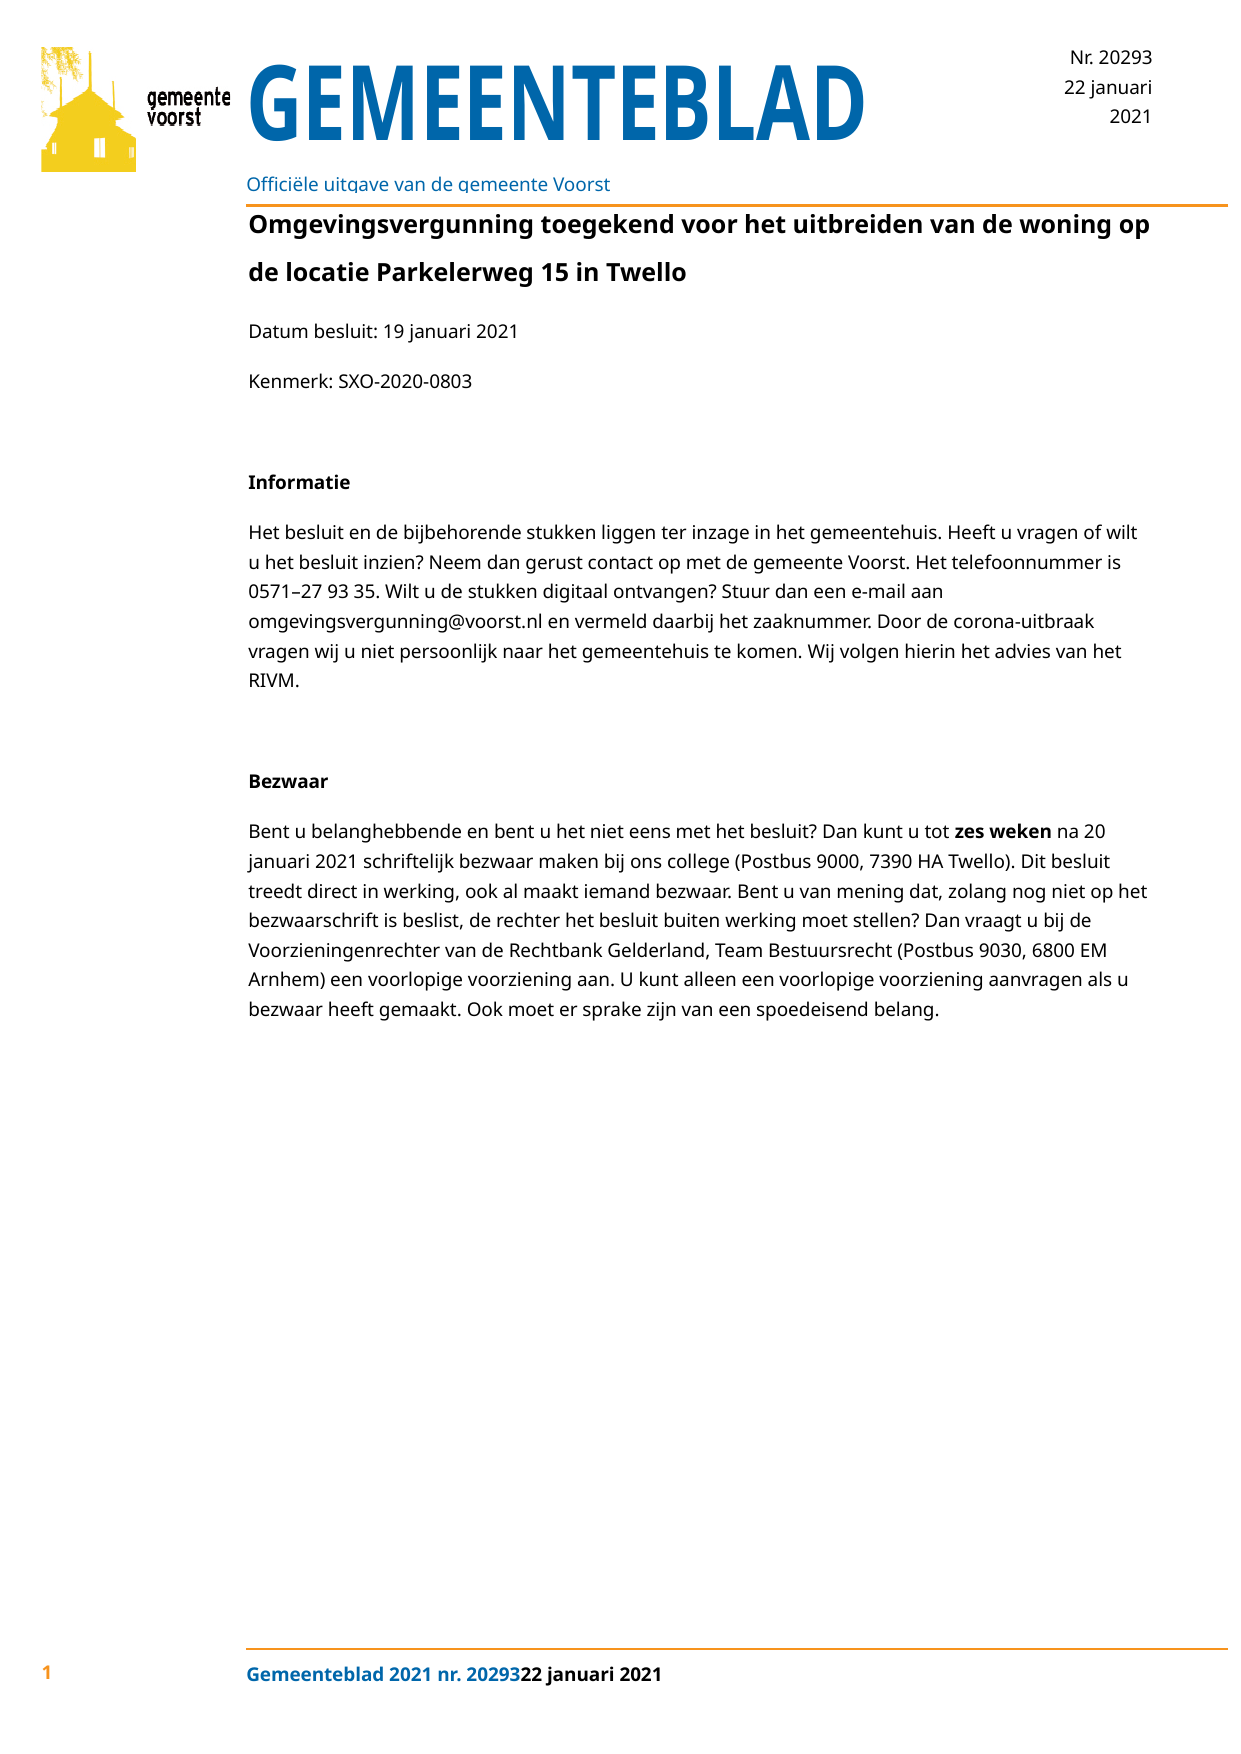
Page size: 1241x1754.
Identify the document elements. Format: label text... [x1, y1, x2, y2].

text Het besluit en de bijbehorende stukken liggen ter inzage in het gemeentehuis. Heeft u vragen of wilt u het besluit inzien? Neem dan gerust contact op met de gemeente Voorst. Het telefoonnummer is 0571–27 93 35. Wilt u de stukken digitaal ontvangen? Stuur dan een e-mail aan omgevingsvergunning@voorst.nl en vermeld daarbij het zaaknummer. Door de corona-uitbraak vragen wij u niet persoonlijk naar het gemeentehuis te komen. Wij volgen hierin het advies van het RIVM. [248, 519, 1152, 693]
text Informatie [248, 469, 1152, 495]
text Bent u belanghebbende en bent u het niet eens met het besluit? Dan kunt u tot zes weken na 20 januari 2021 schriftelijk bezwaar maken bij ons college (Postbus 9000, 7390 HA Twello). Dit besluit treedt direct in werking, ook al maakt iemand bezwaar. Bent u van mening dat, zolang nog niet op het bezwaarschrift is beslist, de rechter het besluit buiten werking moet stellen? Dan vraagt u bij de Voorzieningenrechter van de Rechtbank Gelderland, Team Bestuursrecht (Postbus 9030, 6800 EM Arnhem) een voorlopige voorziening aan. U kunt alleen een voorlopige voorziening aanvragen als u bezwaar heeft gemaakt. Ook moet er sprake zijn van een spoedeisend belang. [248, 819, 1152, 1022]
text Datum besluit: 19 januari 2021 [248, 318, 1152, 344]
text Kenmerk: SXO-2020-0803 [248, 368, 1152, 394]
text Omgevingsvergunning toegekend voor het uitbreiden van de woning op de locatie Parkelerweg 15 in Twello [248, 207, 1152, 288]
text Bezwaar [248, 768, 1152, 794]
picture [41, 47, 231, 172]
